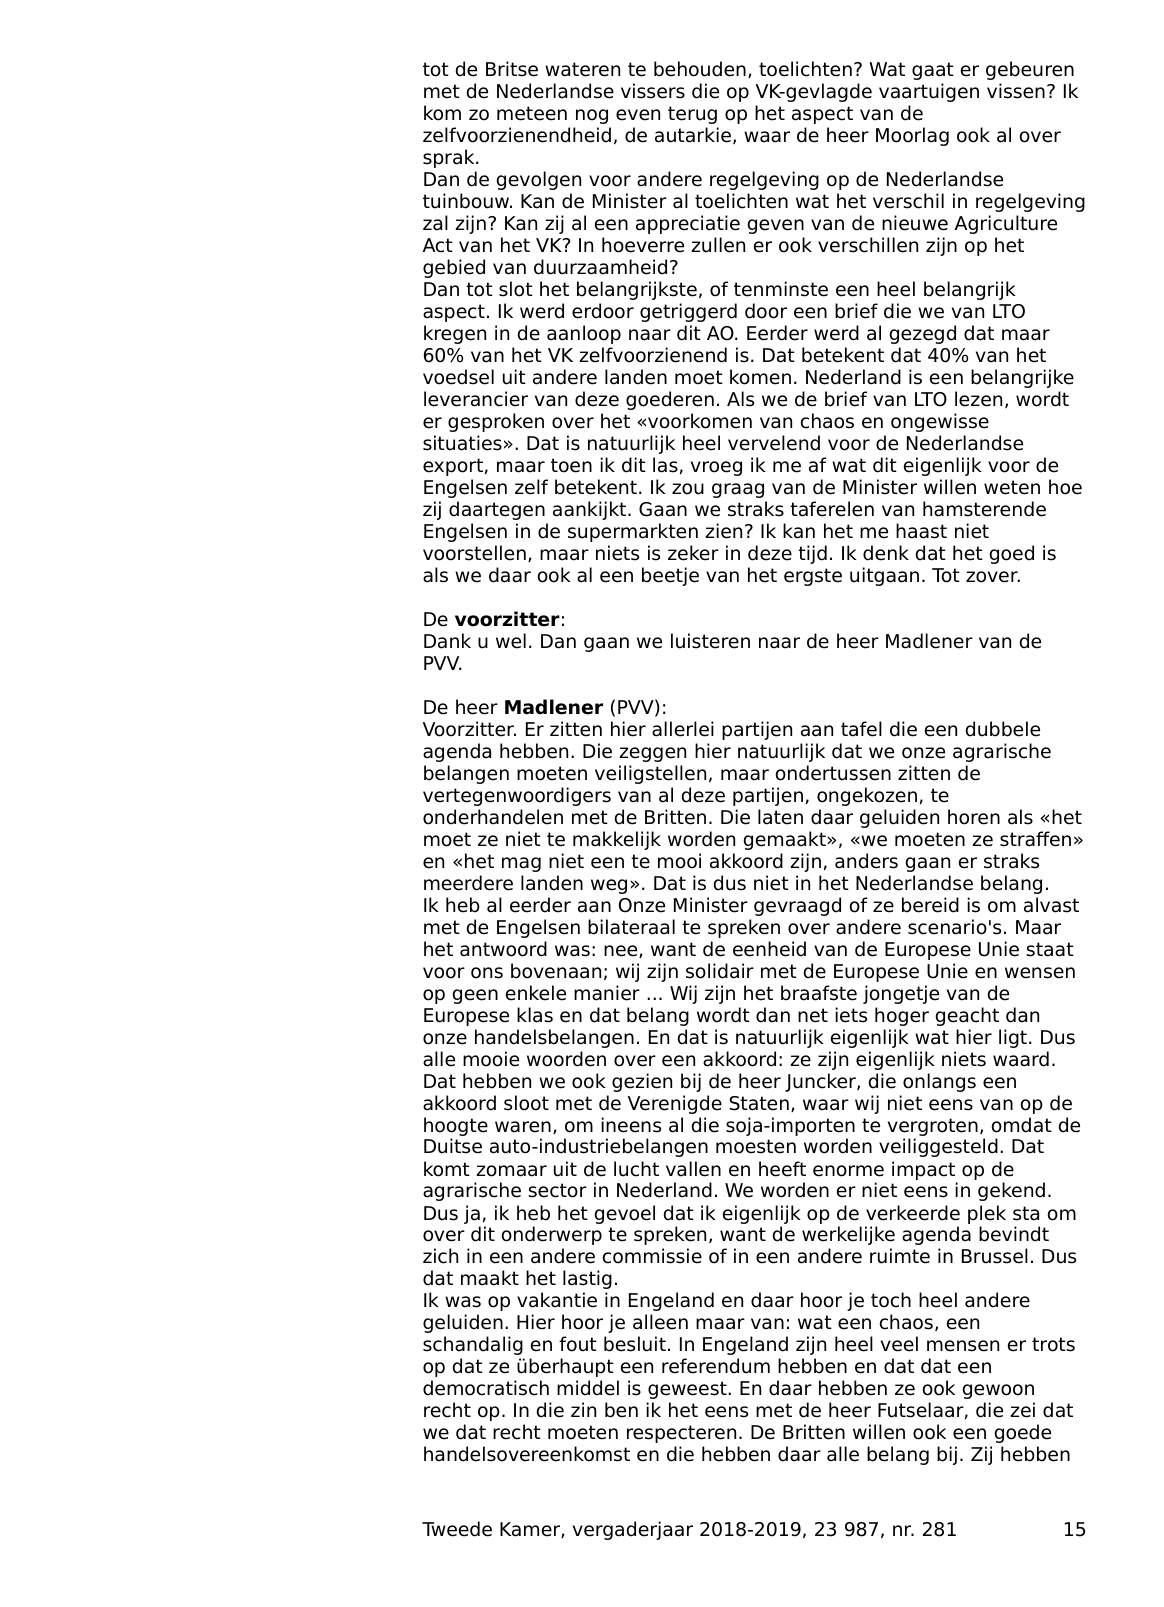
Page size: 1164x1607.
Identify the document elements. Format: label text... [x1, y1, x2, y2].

text De voorzitter: [422, 609, 1087, 631]
text De heer Madlener (PVV): [422, 697, 1087, 719]
text Dat hebben we ook gezien bij de heer Juncker, die onlangs een akkoord sloot met de Verenigde Staten, waar wij niet eens van op de hoogte waren, om ineens al die soja-importen te vergroten, omdat de Duitse auto-industriebelangen moesten worden veiliggesteld. Dat komt zomaar uit de lucht vallen en heeft enorme impact op de agrarische sector in Nederland. We worden er niet eens in gekend. Dus ja, ik heb het gevoel dat ik eigenlijk op de verkeerde plek sta om over dit onderwerp te spreken, want de werkelijke agenda bevindt zich in een andere commissie of in een andere ruimte in Brussel. Dus dat maakt het lastig. [422, 1071, 1087, 1290]
text Ik heb al eerder aan Onze Minister gevraagd of ze bereid is om alvast met de Engelsen bilateraal te spreken over andere scenario's. Maar het antwoord was: nee, want de eenheid van de Europese Unie staat voor ons bovenaan; wij zijn solidair met de Europese Unie en wensen op geen enkele manier ... Wij zijn het braafste jongetje van de Europese klas en dat belang wordt dan net iets hoger geacht dan onze handelsbelangen. En dat is natuurlijk eigenlijk wat hier ligt. Dus alle mooie woorden over een akkoord: ze zijn eigenlijk niets waard. [422, 895, 1087, 1071]
text Dan tot slot het belangrijkste, of tenminste een heel belangrijk aspect. Ik werd erdoor getriggerd door een brief die we van LTO kregen in de aanloop naar dit AO. Eerder werd al gezegd dat maar 60% van het VK zelfvoorzienend is. Dat betekent dat 40% van het voedsel uit andere landen moet komen. Nederland is een belangrijke leverancier van deze goederen. Als we de brief van LTO lezen, wordt er gesproken over het «voorkomen van chaos en ongewisse situaties». Dat is natuurlijk heel vervelend voor de Nederlandse export, maar toen ik dit las, vroeg ik me af wat dit eigenlijk voor de Engelsen zelf betekent. Ik zou graag van de Minister willen weten hoe zij daartegen aankijkt. Gaan we straks taferelen van hamsterende Engelsen in de supermarkten zien? Ik kan het me haast niet voorstellen, maar niets is zeker in deze tijd. Ik denk dat het goed is als we daar ook al een beetje van het ergste uitgaan. Tot zover. [422, 279, 1087, 587]
text Dan de gevolgen voor andere regelgeving op de Nederlandse tuinbouw. Kan de Minister al toelichten wat het verschil in regelgeving zal zijn? Kan zij al een appreciatie geven van de nieuwe Agriculture Act van het VK? In hoeverre zullen er ook verschillen zijn op het gebied van duurzaamheid? [422, 169, 1087, 279]
text tot de Britse wateren te behouden, toelichten? Wat gaat er gebeuren met de Nederlandse vissers die op VK-gevlagde vaartuigen vissen? Ik kom zo meteen nog even terug op het aspect van de zelfvoorzienendheid, de autarkie, waar de heer Moorlag ook al over sprak. [422, 59, 1087, 169]
text Voorzitter. Er zitten hier allerlei partijen aan tafel die een dubbele agenda hebben. Die zeggen hier natuurlijk dat we onze agrarische belangen moeten veiligstellen, maar ondertussen zitten de vertegenwoordigers van al deze partijen, ongekozen, te onderhandelen met de Britten. Die laten daar geluiden horen als «het moet ze niet te makkelijk worden gemaakt», «we moeten ze straffen» en «het mag niet een te mooi akkoord zijn, anders gaan er straks meerdere landen weg». Dat is dus niet in het Nederlandse belang. [422, 719, 1087, 895]
text Dank u wel. Dan gaan we luisteren naar de heer Madlener van de PVV. [422, 631, 1087, 675]
text Ik was op vakantie in Engeland en daar hoor je toch heel andere geluiden. Hier hoor je alleen maar van: wat een chaos, een schandalig en fout besluit. In Engeland zijn heel veel mensen er trots op dat ze überhaupt een referendum hebben en dat dat een democratisch middel is geweest. En daar hebben ze ook gewoon recht op. In die zin ben ik het eens met de heer Futselaar, die zei dat we dat recht moeten respecteren. De Britten willen ook een goede handelsovereenkomst en die hebben daar alle belang bij. Zij hebben [422, 1290, 1087, 1466]
